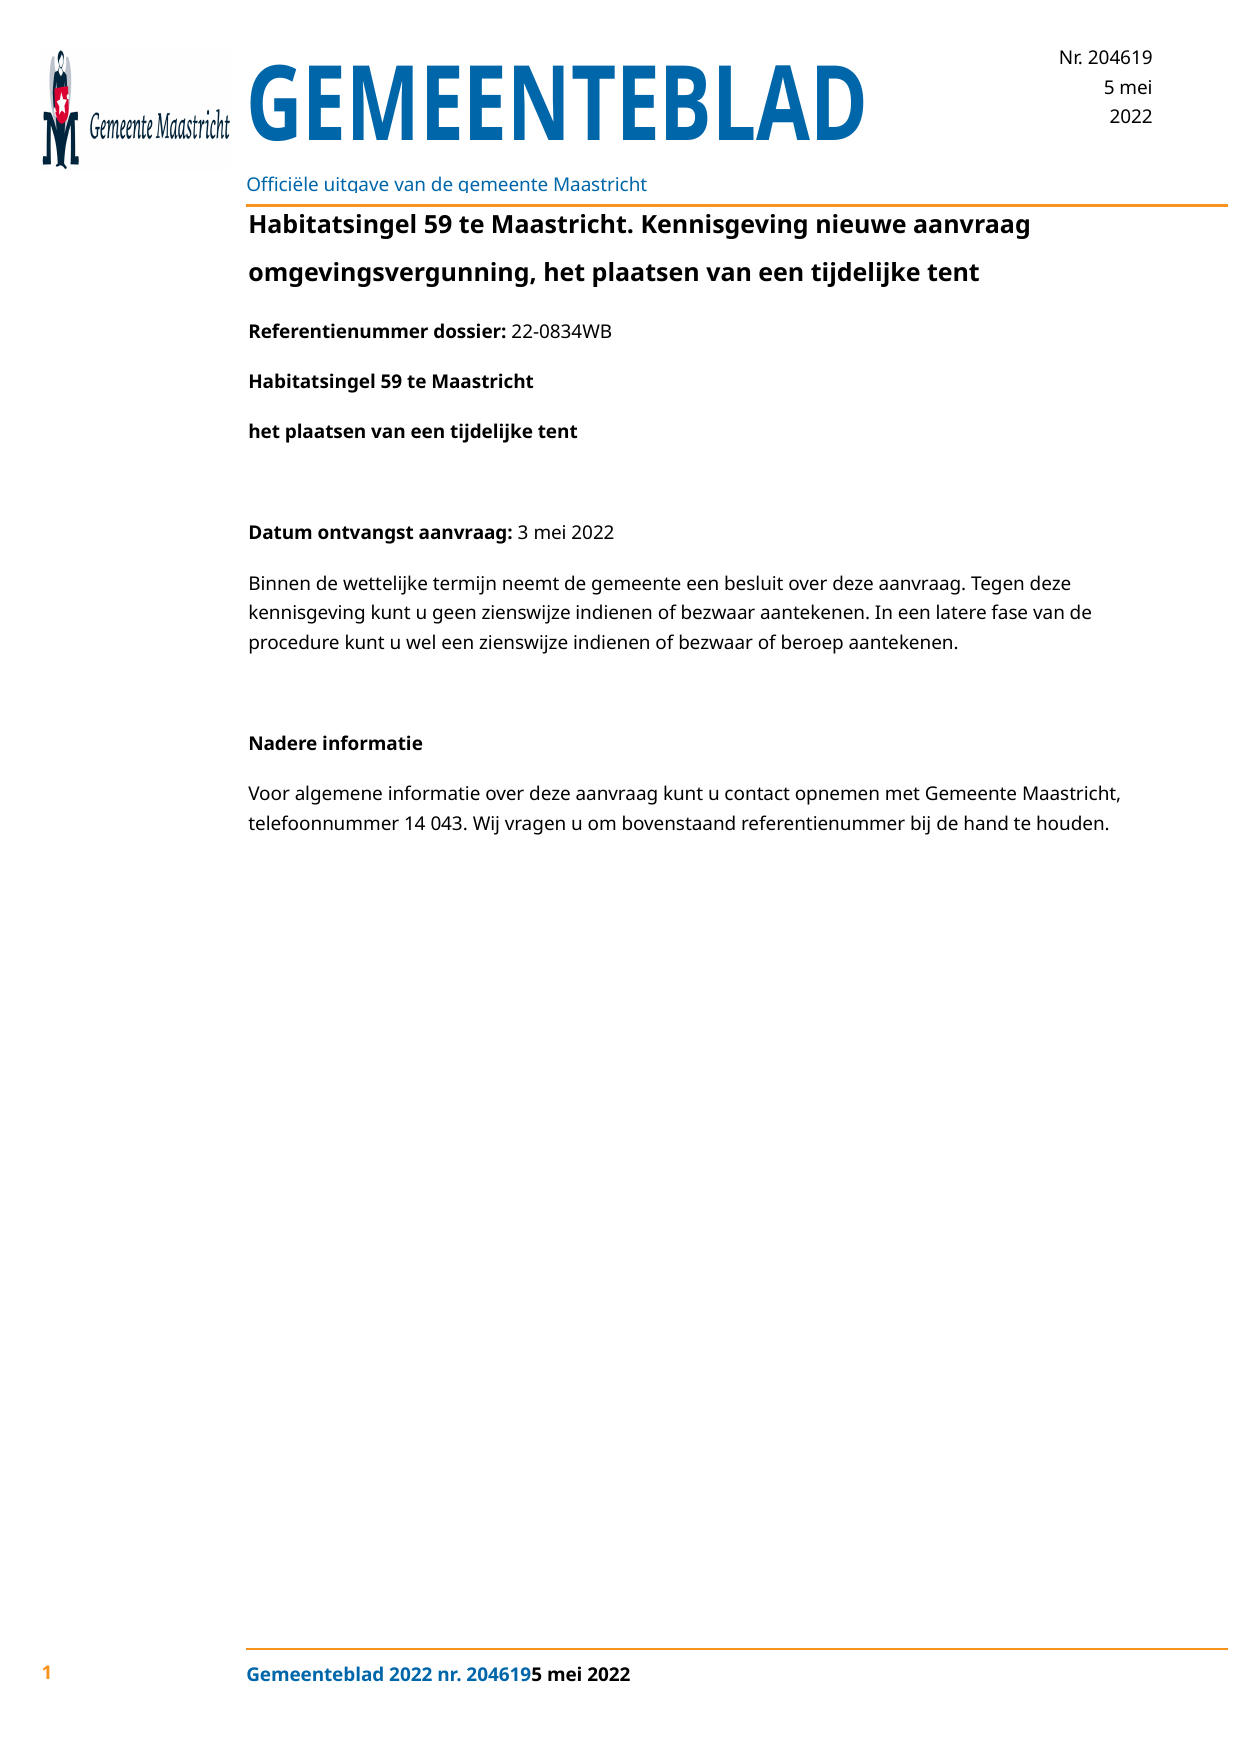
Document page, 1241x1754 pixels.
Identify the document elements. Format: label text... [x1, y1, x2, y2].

text Habitatsingel 59 te Maastricht [248, 368, 1152, 394]
text Voor algemene informatie over deze aanvraag kunt u contact opnemen met Gemeente Maastricht, telefoonnummer 14 043. Wij vragen u om bovenstaand referentienummer bij de hand te houden. [248, 780, 1152, 836]
text Referentienummer dossier: 22-0834WB [248, 318, 1152, 344]
text Nadere informatie [248, 730, 1152, 756]
picture [41, 47, 231, 172]
text Binnen de wettelijke termijn neemt de gemeente een besluit over deze aanvraag. Tegen deze kennisgeving kunt u geen zienswijze indienen of bezwaar aantekenen. In een latere fase van de procedure kunt u wel een zienswijze indienen of bezwaar of beroep aantekenen. [248, 570, 1152, 655]
text het plaatsen van een tijdelijke tent [248, 419, 1152, 444]
text Datum ontvangst aanvraag: 3 mei 2022 [248, 519, 1152, 545]
text Habitatsingel 59 te Maastricht. Kennisgeving nieuwe aanvraag omgevingsvergunning, het plaatsen van een tijdelijke tent [248, 207, 1152, 288]
